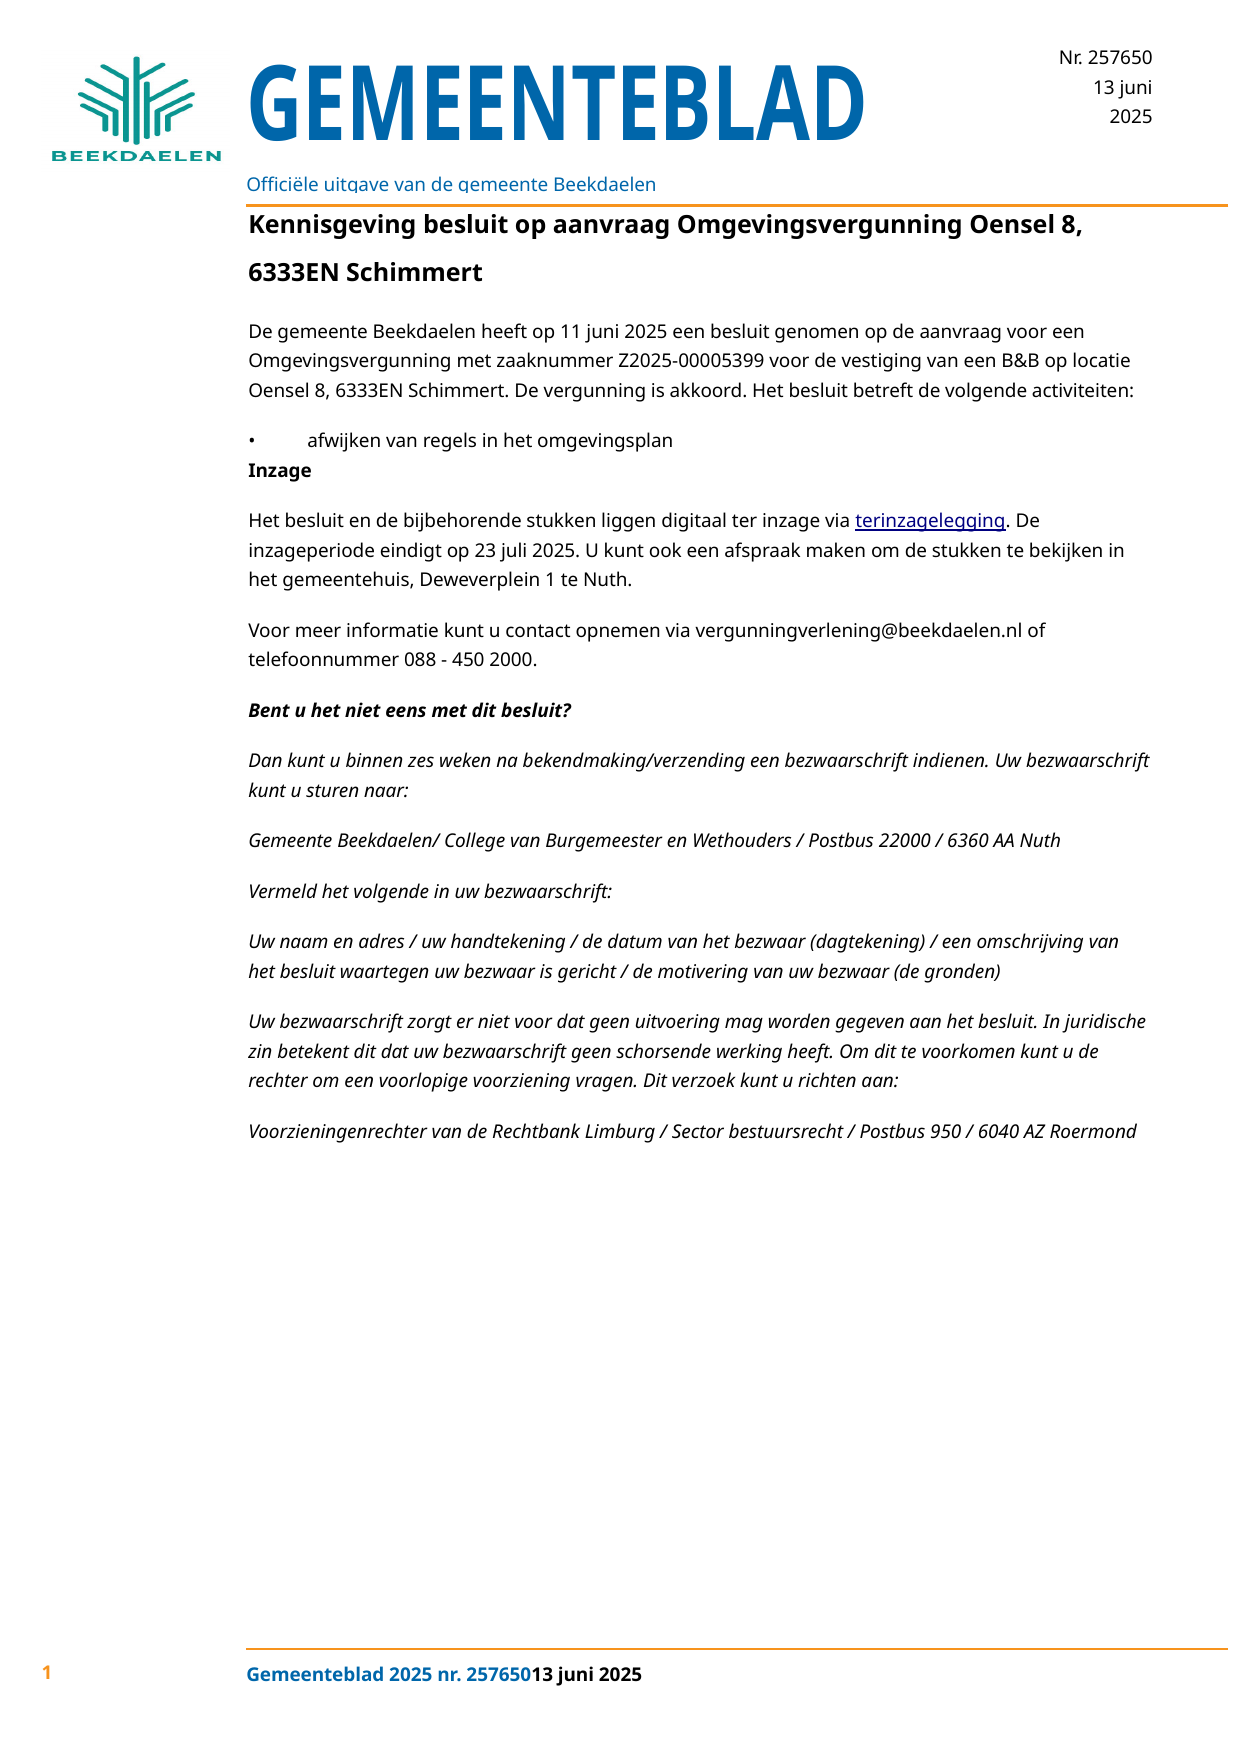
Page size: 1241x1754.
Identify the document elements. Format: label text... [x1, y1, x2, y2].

text De gemeente Beekdaelen heeft op 11 juni 2025 een besluit genomen op de aanvraag voor een Omgevingsvergunning met zaaknummer Z2025-00005399 voor de vestiging van een B&B op locatie Oensel 8, 6333EN Schimmert. De vergunning is akkoord. Het besluit betreft de volgende activiteiten: [248, 318, 1152, 403]
list afwijken van regels in het omgevingsplan [248, 427, 1152, 453]
text Inzage [248, 457, 1152, 483]
text Bent u het niet eens met dit besluit? [248, 697, 1152, 723]
text Voor meer informatie kunt u contact opnemen via vergunningverlening@beekdaelen.nl of telefoonnummer 088 - 450 2000. [248, 617, 1152, 672]
text Kennisgeving besluit op aanvraag Omgevingsvergunning Oensel 8, 6333EN Schimmert [248, 207, 1152, 288]
text Vermeld het volgende in uw bezwaarschrift: [248, 878, 1152, 904]
text Voorzieningenrechter van de Rechtbank Limburg / Sector bestuursrecht / Postbus 950 / 6040 AZ Roermond [248, 1118, 1152, 1144]
text Gemeente Beekdaelen/ College van Burgemeester en Wethouders / Postbus 22000 / 6360 AA Nuth [248, 827, 1152, 853]
text Het besluit en de bijbehorende stukken liggen digitaal ter inzage via terinzagelegging. De inzageperiode eindigt op 23 juli 2025. U kunt ook een afspraak maken om de stukken te bekijken in het gemeentehuis, Deweverplein 1 te Nuth. [248, 507, 1152, 592]
text Dan kunt u binnen zes weken na bekendmaking/verzending een bezwaarschrift indienen. Uw bezwaarschrift kunt u sturen naar: [248, 747, 1152, 803]
text Uw naam en adres / uw handtekening / de datum van het bezwaar (dagtekening) / een omschrijving van het besluit waartegen uw bezwaar is gericht / de motivering van uw bezwaar (de gronden) [248, 928, 1152, 984]
text Uw bezwaarschrift zorgt er niet voor dat geen uitvoering mag worden gegeven aan het besluit. In juridische zin betekent dit dat uw bezwaarschrift geen schorsende werking heeft. Om dit te voorkomen kunt u de rechter om een voorlopige voorziening vragen. Dit verzoek kunt u richten aan: [248, 1008, 1152, 1093]
picture [41, 47, 231, 172]
